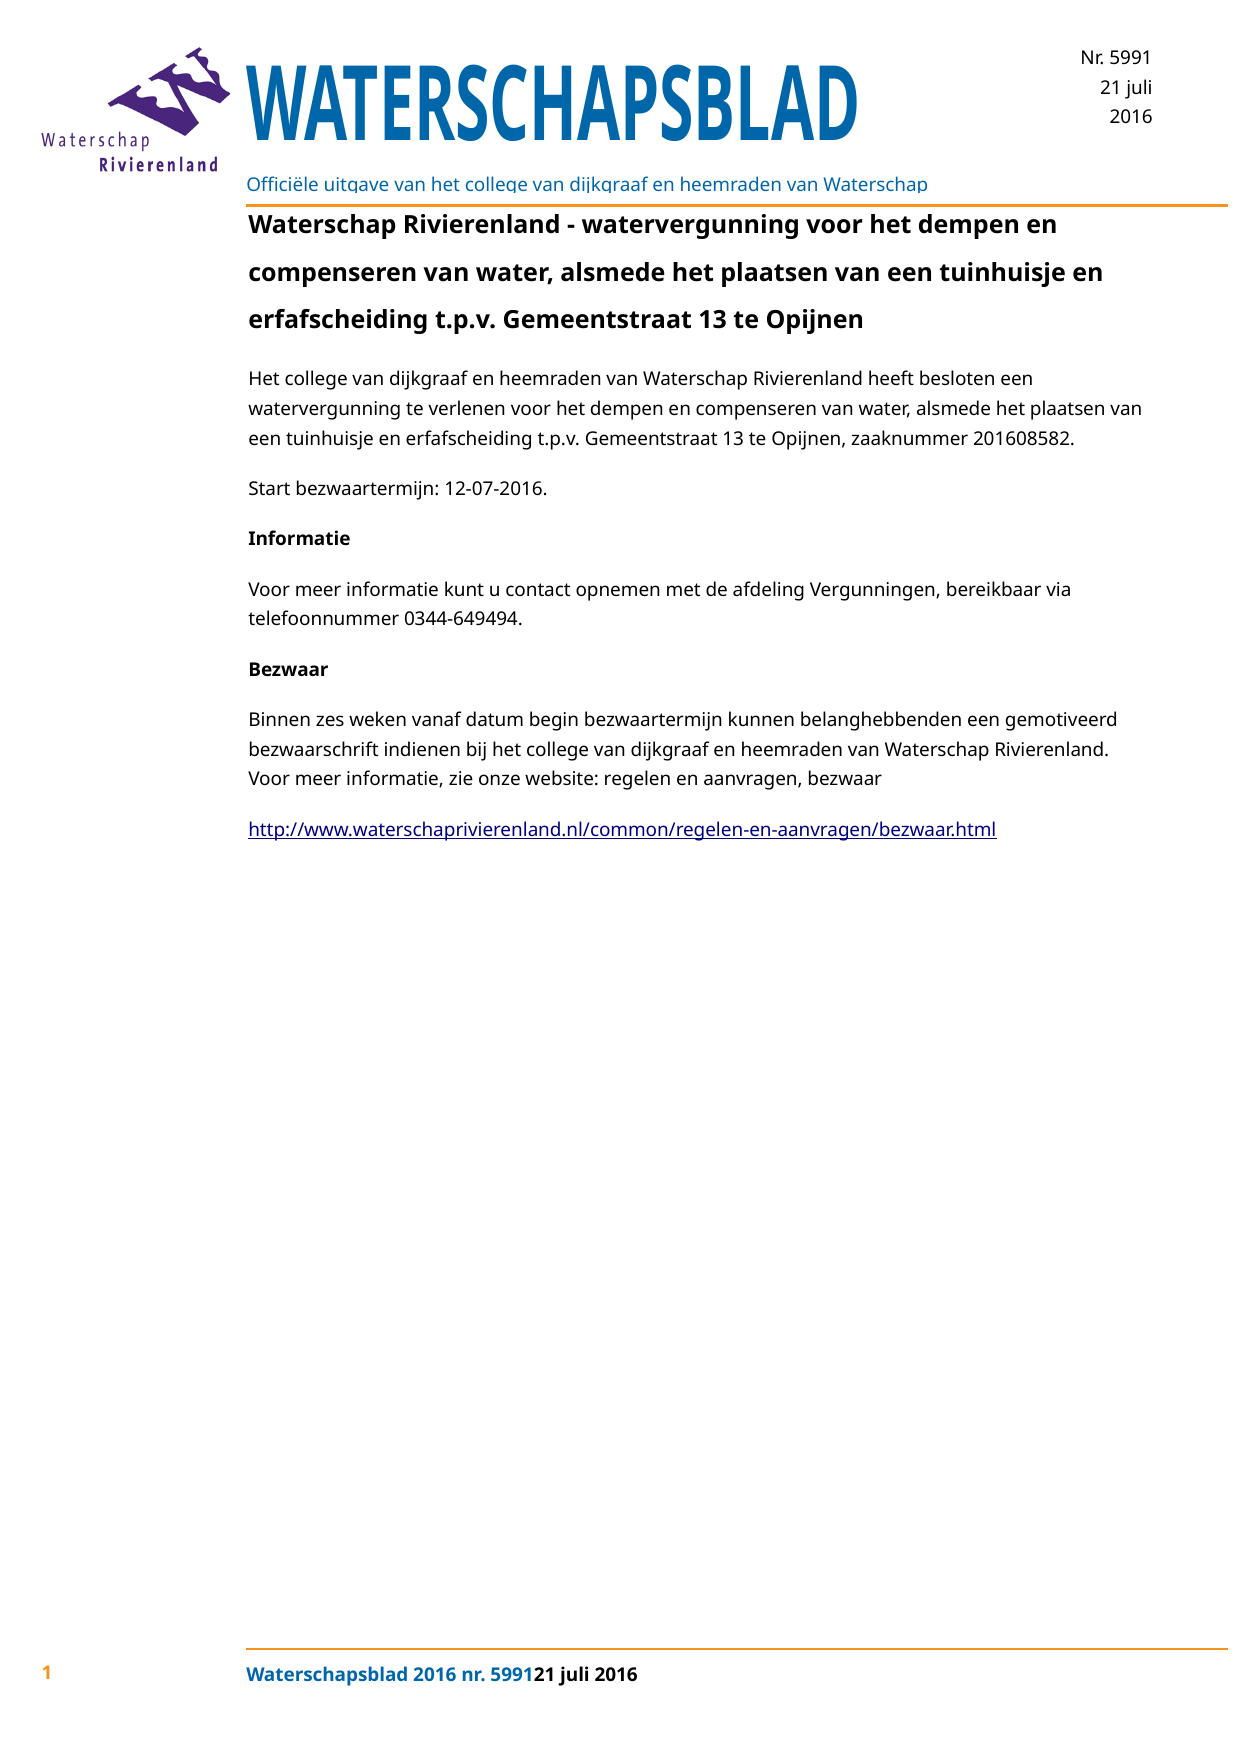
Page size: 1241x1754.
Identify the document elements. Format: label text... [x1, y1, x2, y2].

text Bezwaar [248, 656, 1152, 682]
text Start bezwaartermijn: 12-07-2016. [248, 475, 1152, 501]
text Waterschap Rivierenland - watervergunning voor het dempen en compenseren van water, alsmede het plaatsen van een tuinhuisje en erfafscheiding t.p.v. Gemeentstraat 13 te Opijnen [248, 207, 1152, 336]
text Het college van dijkgraaf en heemraden van Waterschap Rivierenland heeft besloten een watervergunning te verlenen voor het dempen en compenseren van water, alsmede het plaatsen van een tuinhuisje en erfafscheiding t.p.v. Gemeentstraat 13 te Opijnen, zaaknummer 201608582. [248, 366, 1152, 450]
text Voor meer informatie kunt u contact opnemen met de afdeling Vergunningen, bereikbaar via telefoonnummer 0344-649494. [248, 576, 1152, 631]
text Binnen zes weken vanaf datum begin bezwaartermijn kunnen belanghebbenden een gemotiveerd bezwaarschrift indienen bij het college van dijkgraaf en heemraden van Waterschap Rivierenland. Voor meer informatie, zie onze website: regelen en aanvragen, bezwaar [248, 706, 1152, 791]
text Informatie [248, 526, 1152, 551]
text http://www.waterschaprivierenland.nl/common/regelen-en-aanvragen/bezwaar.html [248, 816, 1152, 842]
picture [41, 47, 231, 172]
